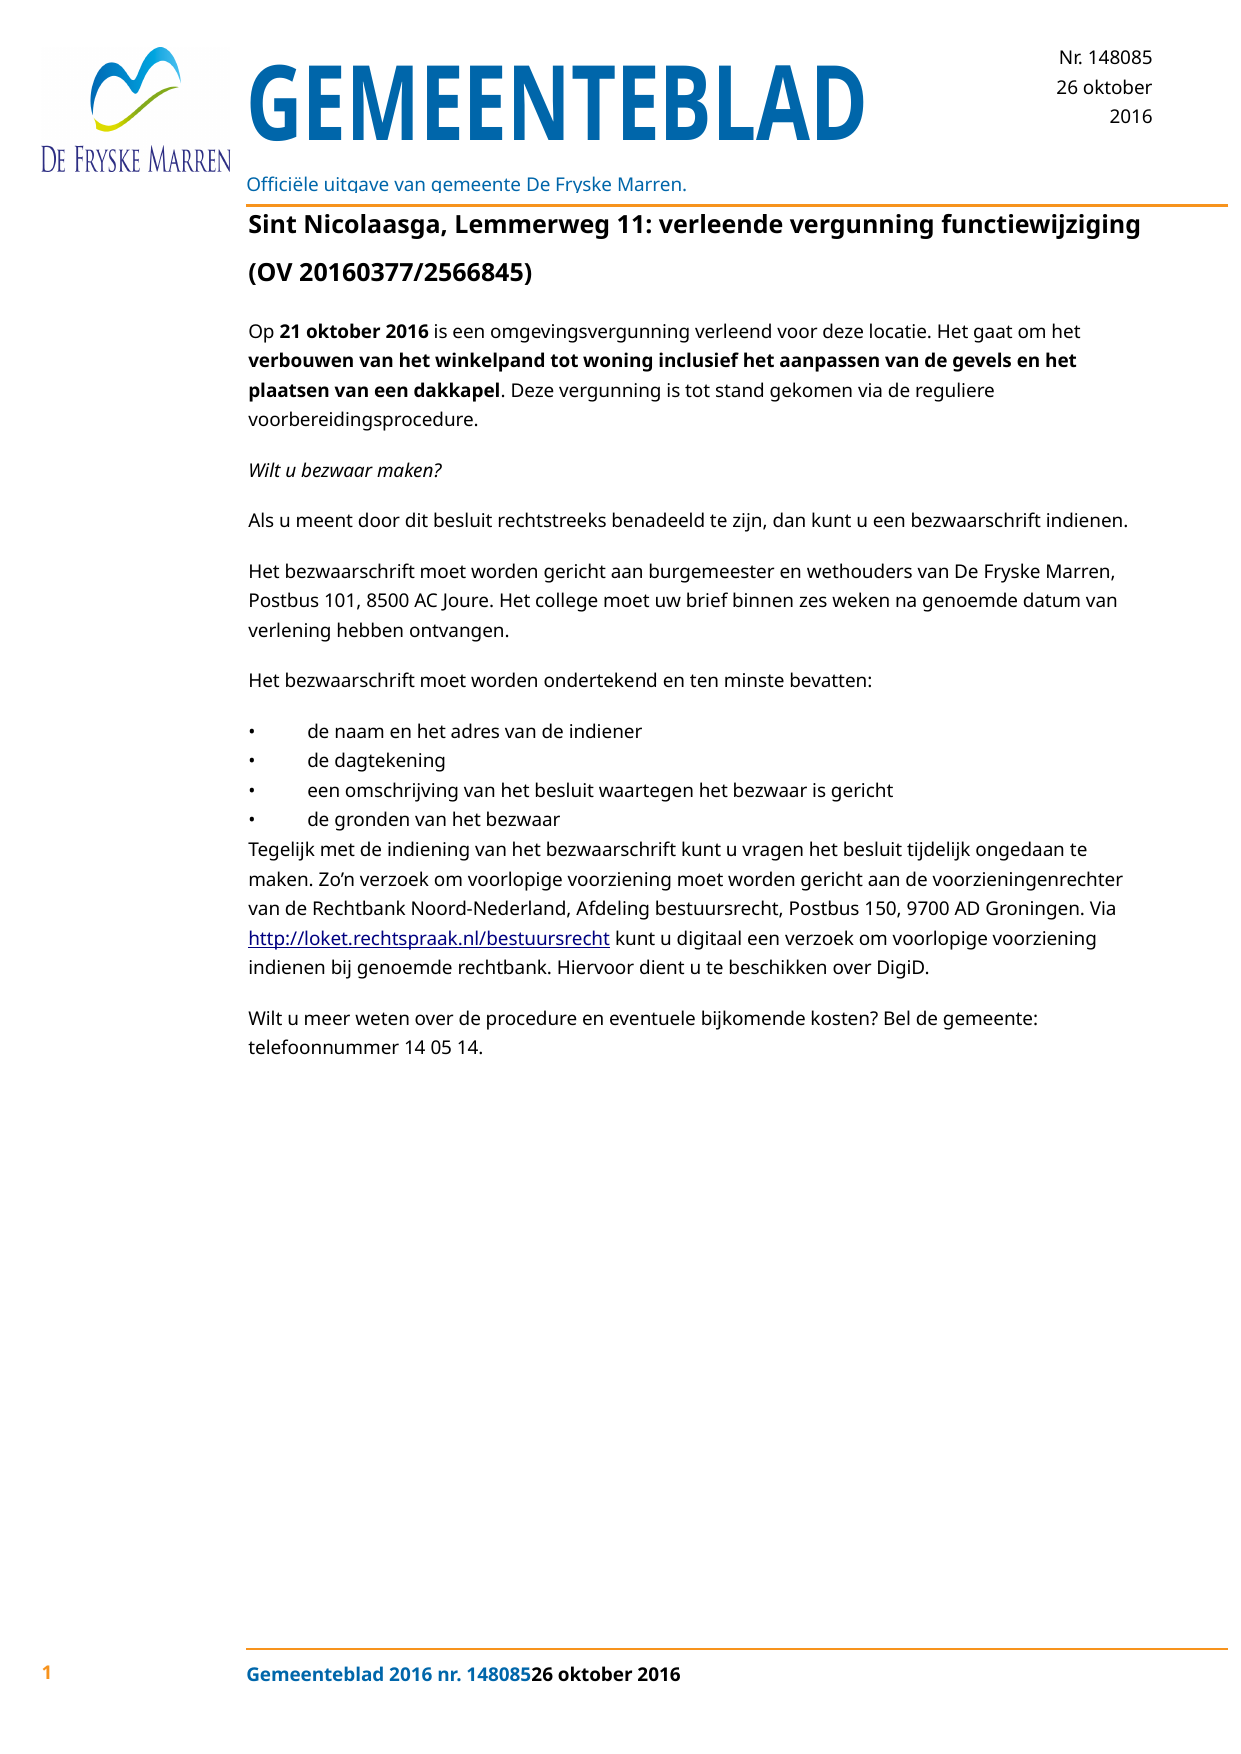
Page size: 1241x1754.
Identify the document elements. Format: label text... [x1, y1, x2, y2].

text Op 21 oktober 2016 is een omgevingsvergunning verleend voor deze locatie. Het gaat om het verbouwen van het winkelpand tot woning inclusief het aanpassen van de gevels en het plaatsen van een dakkapel. Deze vergunning is tot stand gekomen via de reguliere voorbereidingsprocedure. [248, 318, 1152, 432]
text Wilt u bezwaar maken? [248, 457, 1152, 483]
list een omschrijving van het besluit waartegen het bezwaar is gericht [248, 777, 1152, 803]
text Het bezwaarschrift moet worden ondertekend en ten minste bevatten: [248, 667, 1152, 693]
text Tegelijk met de indiening van het bezwaarschrift kunt u vragen het besluit tijdelijk ongedaan te maken. Zo’n verzoek om voorlopige voorziening moet worden gericht aan de voorzieningenrechter van de Rechtbank Noord-Nederland, Afdeling bestuursrecht, Postbus 150, 9700 AD Groningen. Via http://loket.rechtspraak.nl/bestuursrecht kunt u digitaal een verzoek om voorlopige voorziening indienen bij genoemde rechtbank. Hiervoor dient u te beschikken over DigiD. [248, 836, 1152, 980]
list de dagtekening [248, 747, 1152, 773]
text Als u meent door dit besluit rechtstreeks benadeeld te zijn, dan kunt u een bezwaarschrift indienen. [248, 507, 1152, 533]
text Het bezwaarschrift moet worden gericht aan burgemeester en wethouders van De Fryske Marren, Postbus 101, 8500 AC Joure. Het college moet uw brief binnen zes weken na genoemde datum van verlening hebben ontvangen. [248, 558, 1152, 643]
list de gronden van het bezwaar [248, 807, 1152, 832]
text Sint Nicolaasga, Lemmerweg 11: verleende vergunning functiewijziging (OV 20160377/2566845) [248, 207, 1152, 288]
picture [41, 47, 231, 172]
text Wilt u meer weten over de procedure en eventuele bijkomende kosten? Bel de gemeente: telefoonnummer 14 05 14. [248, 1005, 1152, 1060]
list de naam en het adres van de indiener [248, 718, 1152, 744]
